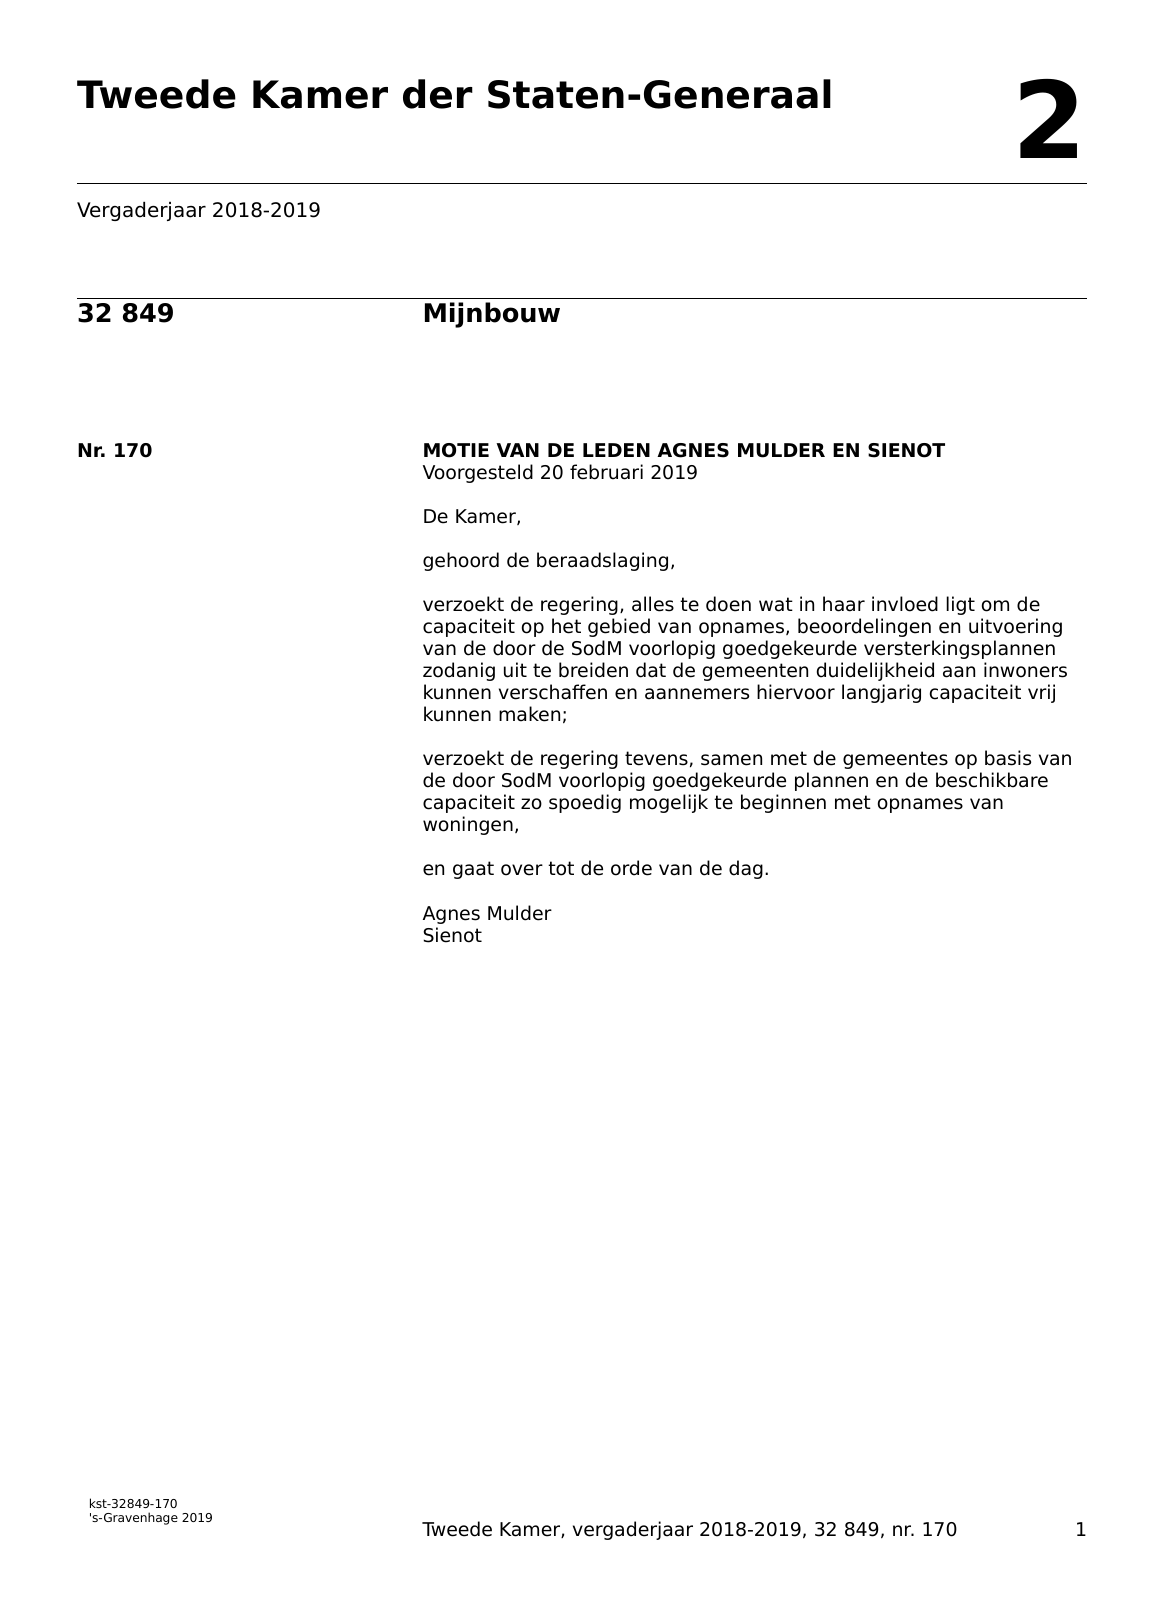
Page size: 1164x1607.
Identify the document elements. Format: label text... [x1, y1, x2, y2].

subtitle 32 849 Mijnbouw [77, 299, 1087, 329]
text kst-32849-170 [88, 1497, 323, 1511]
text Agnes Mulder [422, 902, 1087, 924]
text verzoekt de regering, alles te doen wat in haar invloed ligt om de capaciteit op het gebied van opnames, beoordelingen en uitvoering van de door de SodM voorlopig goedgekeurde versterkingsplannen zodanig uit te breiden dat de gemeenten duidelijkheid aan inwoners kunnen verschaffen en aannemers hiervoor langjarig capaciteit vrij kunnen maken; [422, 594, 1087, 726]
text 's-Gravenhage 2019 [88, 1511, 323, 1525]
text verzoekt de regering tevens, samen met de gemeentes op basis van de door SodM voorlopig goedgekeurde plannen en de beschikbare capaciteit zo spoedig mogelijk te beginnen met opnames van woningen, [422, 748, 1087, 836]
text De Kamer, [422, 506, 1087, 528]
table_header Tweede Kamer der Staten-Generaal [77, 59, 886, 183]
table_header 2 [886, 59, 1087, 183]
text Sienot [422, 924, 1087, 946]
text gehoord de beraadslaging, [422, 550, 1087, 572]
subtitle Nr. 170 MOTIE VAN DE LEDEN AGNES MULDER EN SIENOT [77, 440, 1087, 462]
table_cell Vergaderjaar 2018-2019 [77, 184, 1087, 298]
text en gaat over tot de orde van de dag. [422, 858, 1087, 880]
text Voorgesteld 20 februari 2019 [422, 462, 1087, 484]
